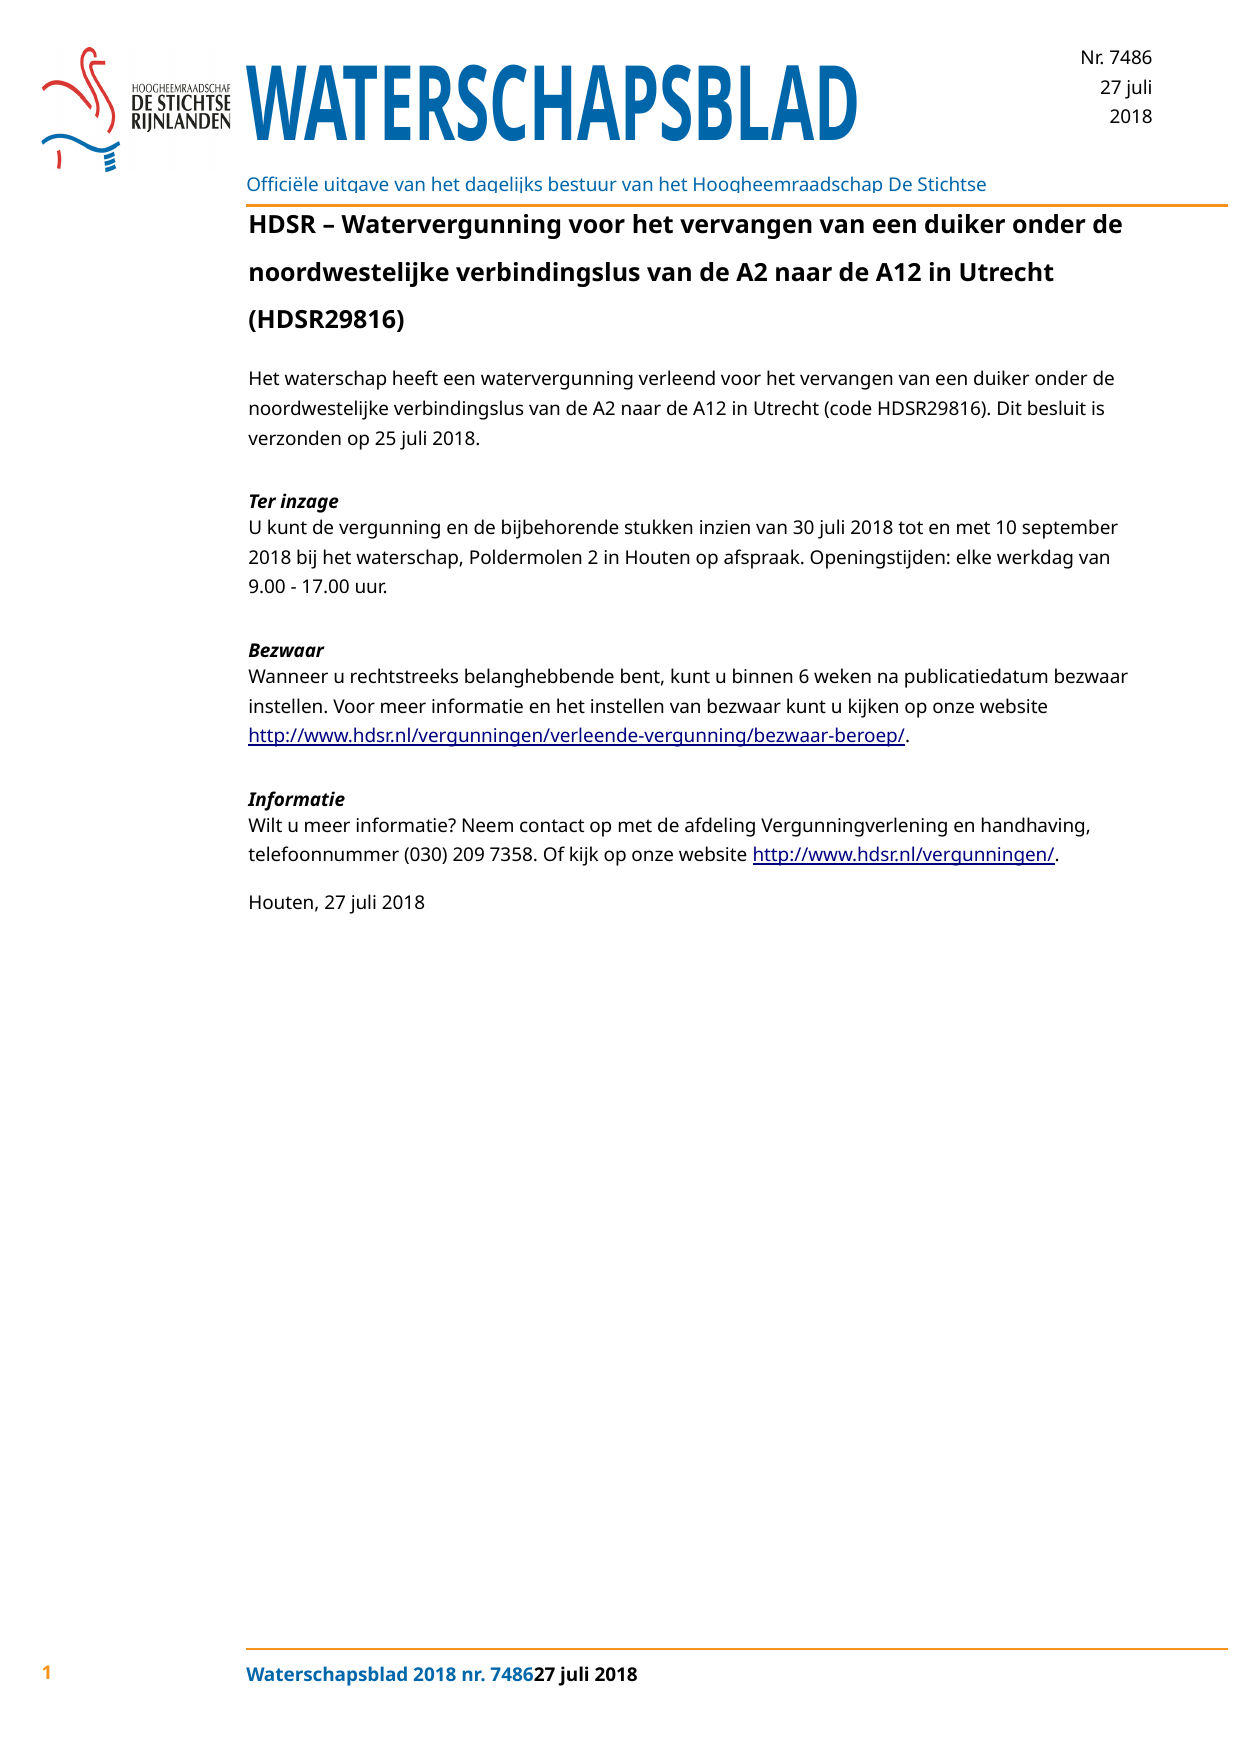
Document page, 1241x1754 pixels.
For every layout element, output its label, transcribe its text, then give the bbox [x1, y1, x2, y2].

text Wilt u meer informatie? Neem contact op met de afdeling Vergunningverlening en handhaving, telefoonnummer (030) 209 7358. Of kijk op onze website http://www.hdsr.nl/vergunningen/. [248, 812, 1152, 867]
text Het waterschap heeft een watervergunning verleend voor het vervangen van een duiker onder de noordwestelijke verbindingslus van de A2 naar de A12 in Utrecht (code HDSR29816). Dit besluit is verzonden op 25 juli 2018. [248, 366, 1152, 450]
text Houten, 27 juli 2018 [248, 889, 1152, 915]
text HDSR – Watervergunning voor het vervangen van een duiker onder de noordwestelijke verbindingslus van de A2 naar de A12 in Utrecht (HDSR29816) [248, 207, 1152, 336]
text Ter inzage [248, 489, 1152, 514]
text Informatie [248, 786, 1152, 812]
text Wanneer u rechtstreeks belanghebbende bent, kunt u binnen 6 weken na publicatiedatum bezwaar instellen. Voor meer informatie en het instellen van bezwaar kunt u kijken op onze website http://www.hdsr.nl/vergunningen/verleende-vergunning/bezwaar-beroep/. [248, 663, 1152, 748]
text U kunt de vergunning en de bijbehorende stukken inzien van 30 juli 2018 tot en met 10 september 2018 bij het waterschap, Poldermolen 2 in Houten op afspraak. Openingstijden: elke werkdag van 9.00 - 17.00 uur. [248, 514, 1152, 599]
picture [41, 47, 231, 172]
text Bezwaar [248, 637, 1152, 663]
